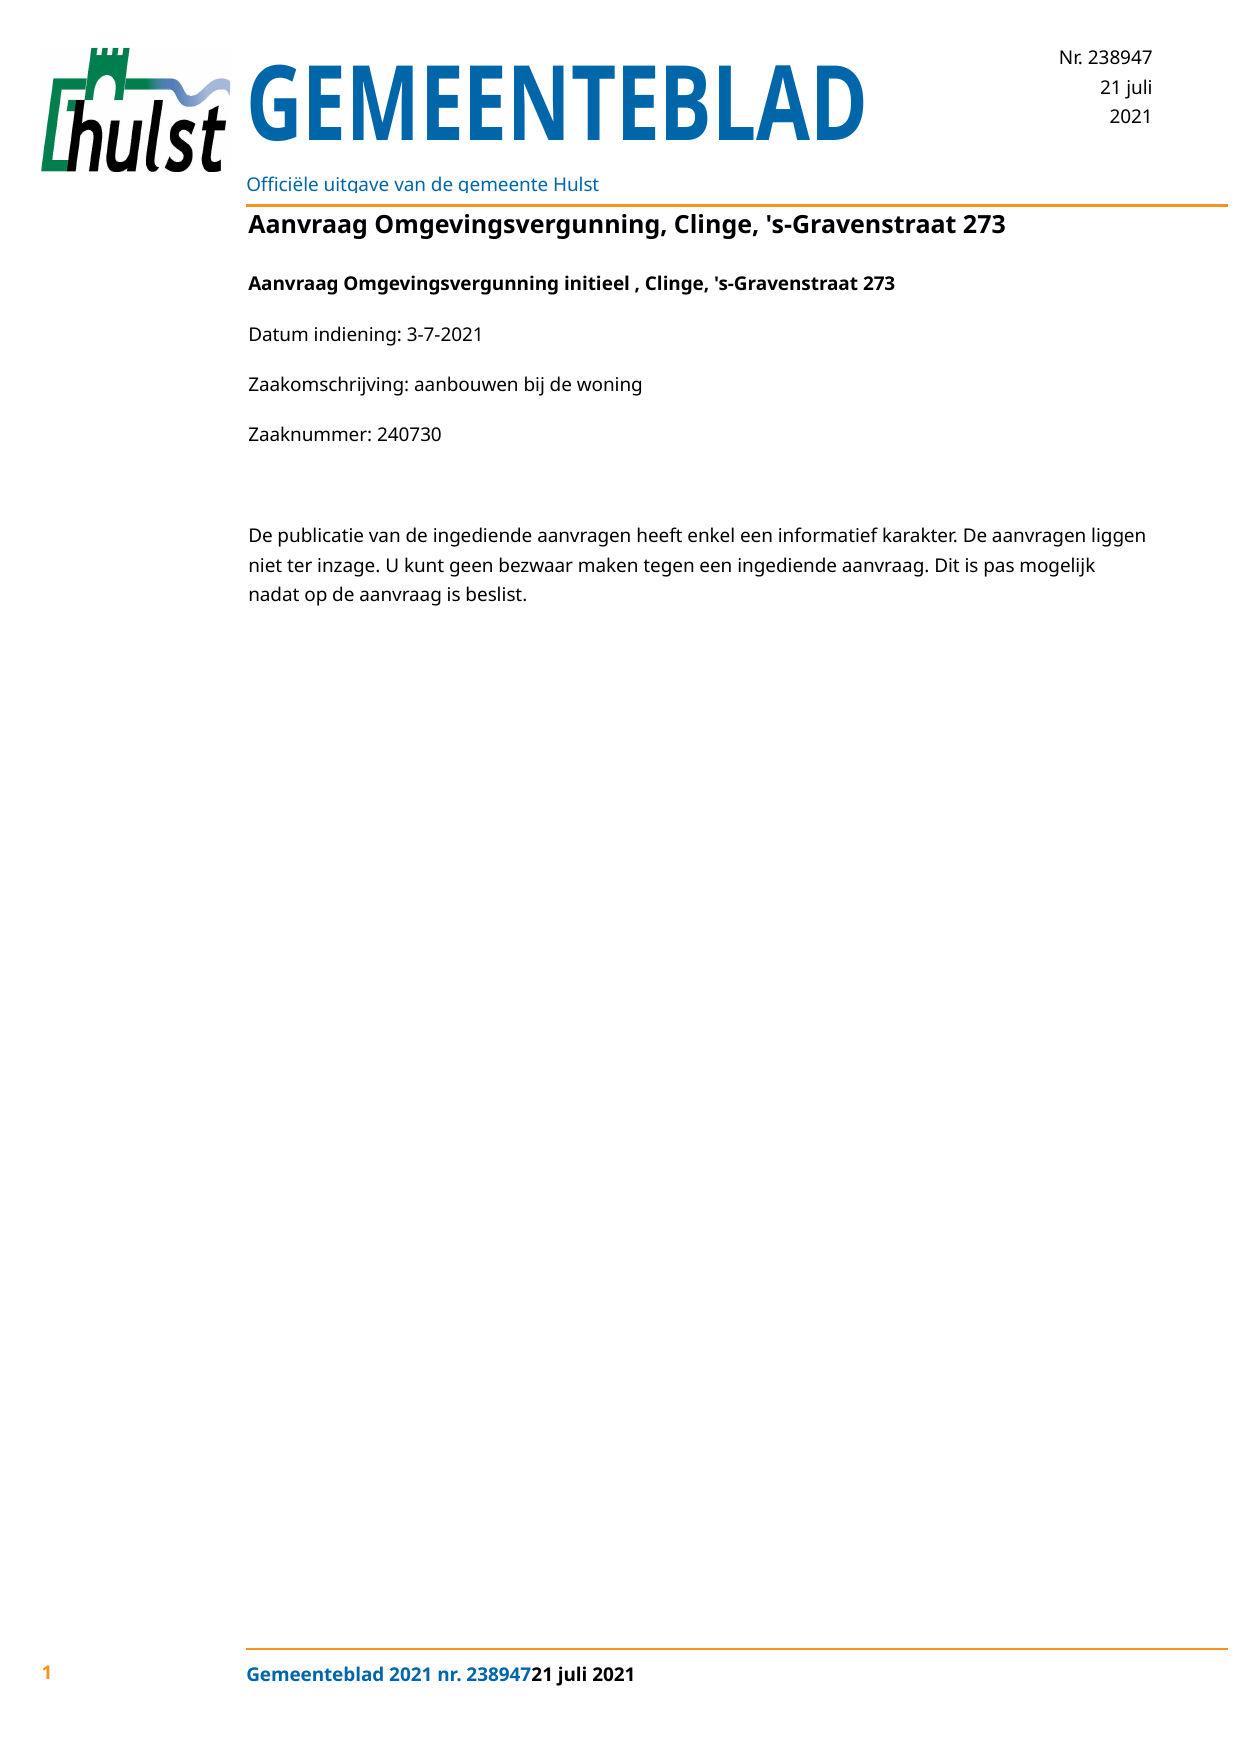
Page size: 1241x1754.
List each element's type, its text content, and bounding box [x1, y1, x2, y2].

text De publicatie van de ingediende aanvragen heeft enkel een informatief karakter. De aanvragen liggen niet ter inzage. U kunt geen bezwaar maken tegen een ingediende aanvraag. Dit is pas mogelijk nadat op de aanvraag is beslist. [248, 522, 1152, 607]
text Aanvraag Omgevingsvergunning initieel , Clinge, 's-Gravenstraat 273 [248, 270, 1152, 296]
text Zaaknummer: 240730 [248, 422, 1152, 447]
picture [41, 47, 231, 172]
text Aanvraag Omgevingsvergunning, Clinge, 's-Gravenstraat 273 [248, 207, 1152, 241]
text Datum indiening: 3-7-2021 [248, 321, 1152, 346]
text Zaakomschrijving: aanbouwen bij de woning [248, 371, 1152, 397]
